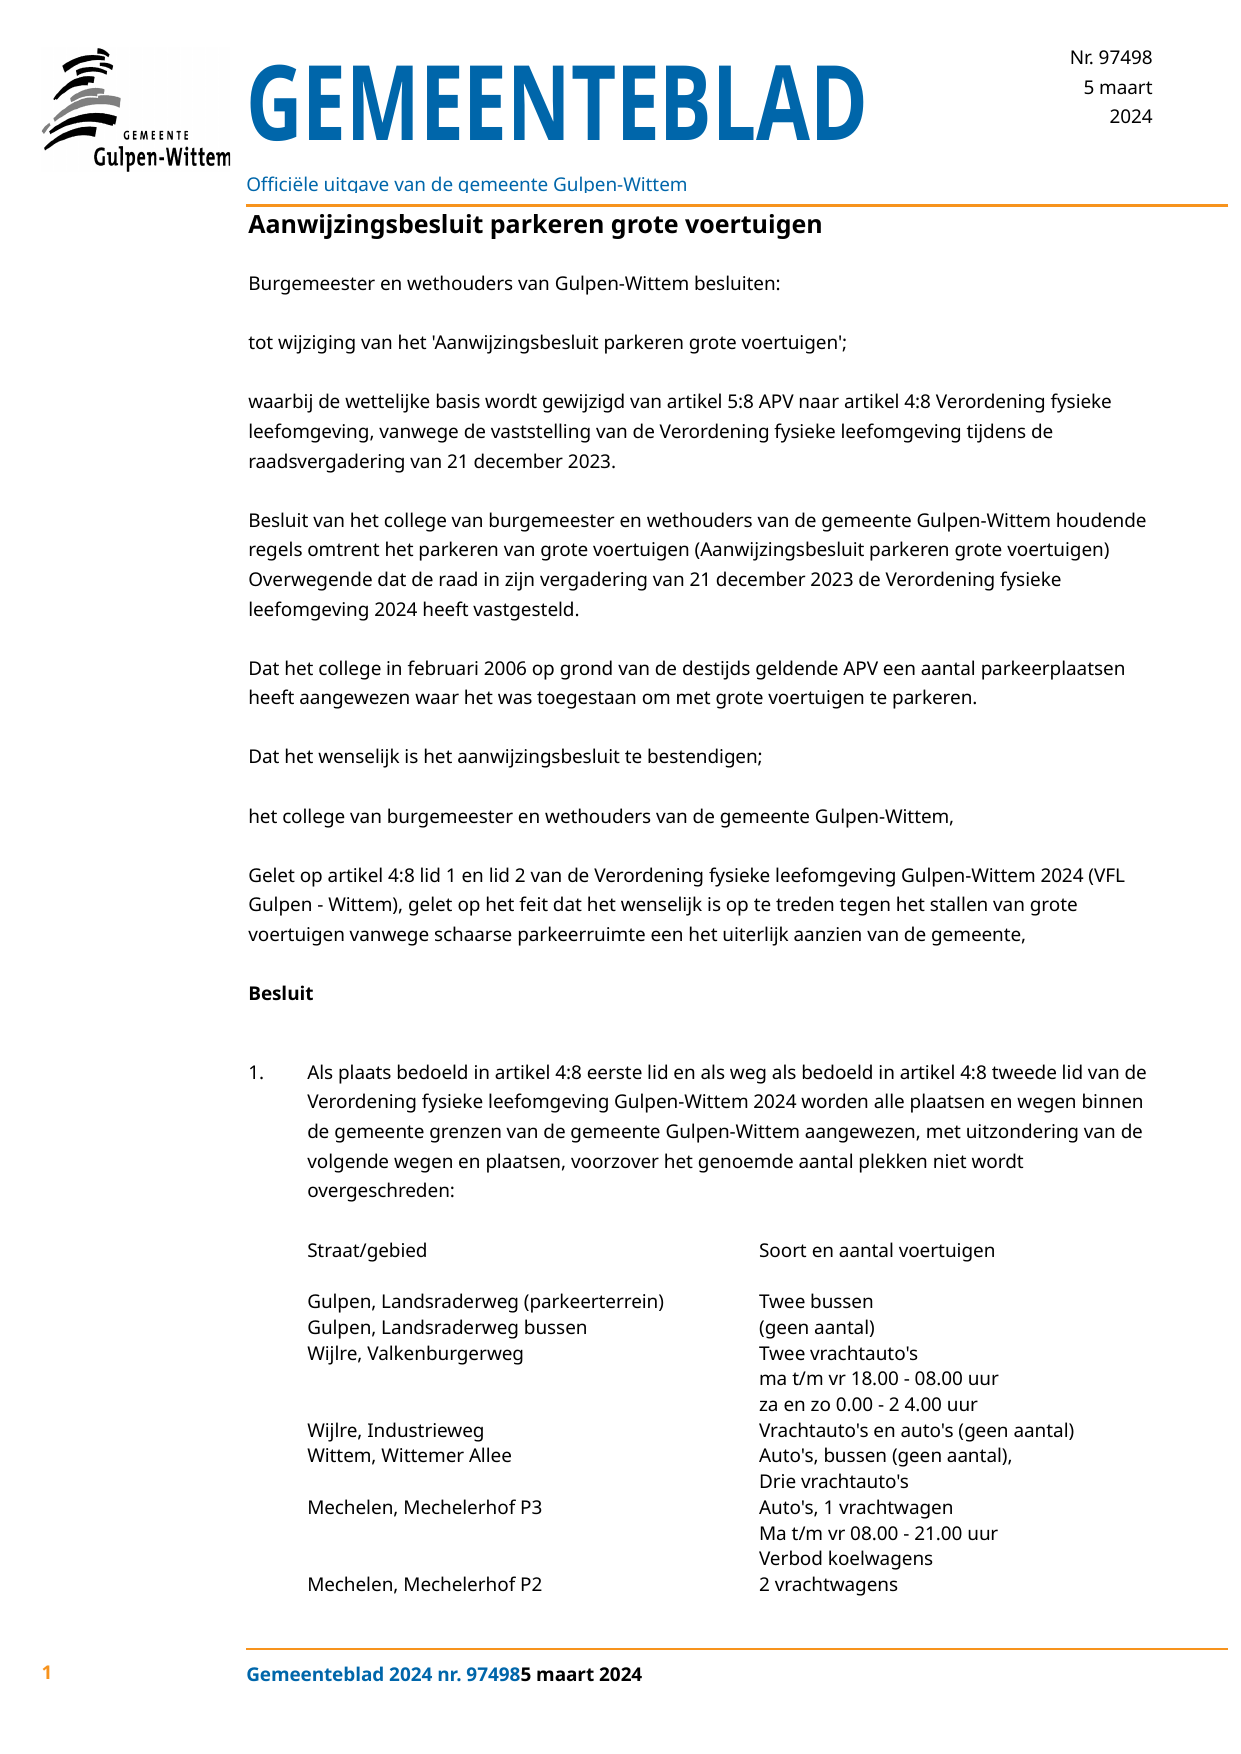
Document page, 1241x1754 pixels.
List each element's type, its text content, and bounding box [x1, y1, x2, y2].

table_cell [307, 1546, 759, 1571]
table_cell Wijlre, Valkenburgerweg [307, 1340, 759, 1365]
table_cell (geen aantal) [759, 1314, 1211, 1340]
table_cell za en zo 0.00 - 2 4.00 uur [759, 1391, 1211, 1417]
table_cell [307, 1468, 759, 1494]
text Aanwijzingsbesluit parkeren grote voertuigen [248, 207, 1152, 241]
table_cell [307, 1263, 759, 1288]
table_cell [307, 1520, 759, 1546]
text Besluit [248, 980, 1152, 1006]
text Burgemeester en wethouders van Gulpen-Wittem besluiten: [248, 270, 1152, 296]
table_cell [307, 1391, 759, 1417]
text Dat het wenselijk is het aanwijzingsbesluit te bestendigen; [248, 744, 1152, 769]
table_header Soort en aantal voertuigen [759, 1237, 1211, 1262]
table_cell Ma t/m vr 08.00 - 21.00 uur [759, 1520, 1211, 1546]
text waarbij de wettelijke basis wordt gewijzigd van artikel 5:8 APV naar artikel 4:8 Verordening fysieke leefomgeving, vanwege de vaststelling van de Verordening fysieke leefomgeving tijdens de raadsvergadering van 21 december 2023. [248, 389, 1152, 473]
table_cell 2 vrachtwagens [759, 1571, 1211, 1597]
table_cell [759, 1263, 1211, 1288]
table_cell Mechelen, Mechelerhof P2 [307, 1571, 759, 1597]
table_cell Twee bussen [759, 1288, 1211, 1314]
table_cell Gulpen, Landsraderweg (parkeerterrein) [307, 1288, 759, 1314]
text Gelet op artikel 4:8 lid 1 en lid 2 van de Verordening fysieke leefomgeving Gulpen-Wittem 2024 (VFL Gulpen - Wittem), gelet op het feit dat het wenselijk is op te treden tegen het stallen van grote voertuigen vanwege schaarse parkeerruimte een het uiterlijk aanzien van de gemeente, [248, 862, 1152, 947]
table_cell Gulpen, Landsraderweg bussen [307, 1314, 759, 1340]
table_cell Twee vrachtauto's [759, 1340, 1211, 1365]
table_cell Wijlre, Industrieweg [307, 1417, 759, 1443]
table_header Straat/gebied [307, 1237, 759, 1262]
text het college van burgemeester en wethouders van de gemeente Gulpen-Wittem, [248, 803, 1152, 828]
table_cell Verbod koelwagens [759, 1546, 1211, 1571]
table_cell Drie vrachtauto's [759, 1468, 1211, 1494]
text tot wijziging van het 'Aanwijzingsbesluit parkeren grote voertuigen'; [248, 329, 1152, 355]
text Besluit van het college van burgemeester en wethouders van de gemeente Gulpen-Wittem houdende regels omtrent het parkeren van grote voertuigen (Aanwijzingsbesluit parkeren grote voertuigen) [248, 507, 1152, 562]
table_cell Auto's, bussen (geen aantal), [759, 1443, 1211, 1468]
table_cell Auto's, 1 vrachtwagen [759, 1494, 1211, 1520]
list Als plaats bedoeld in artikel 4:8 eerste lid en als weg als bedoeld in artikel 4:8 tweede lid van de Verordening fysieke leefomgeving Gulpen-Wittem 2024 worden alle plaatsen en wegen binnen de gemeente grenzen van de gemeente Gulpen-Wittem aangewezen, met uitzondering van de volgende wegen en plaatsen, voorzover het genoemde aantal plekken niet wordt overgeschreden: [248, 1059, 1152, 1203]
table_cell ma t/m vr 18.00 - 08.00 uur [759, 1365, 1211, 1391]
table_cell Mechelen, Mechelerhof P3 [307, 1494, 759, 1520]
text Overwegende dat de raad in zijn vergadering van 21 december 2023 de Verordening fysieke leefomgeving 2024 heeft vastgesteld. [248, 566, 1152, 621]
table_cell Wittem, Wittemer Allee [307, 1443, 759, 1468]
picture [41, 47, 231, 172]
table_cell [307, 1365, 759, 1391]
text Dat het college in februari 2006 op grond van de destijds geldende APV een aantal parkeerplaatsen heeft aangewezen waar het was toegestaan om met grote voertuigen te parkeren. [248, 655, 1152, 710]
table_cell Vrachtauto's en auto's (geen aantal) [759, 1417, 1211, 1443]
